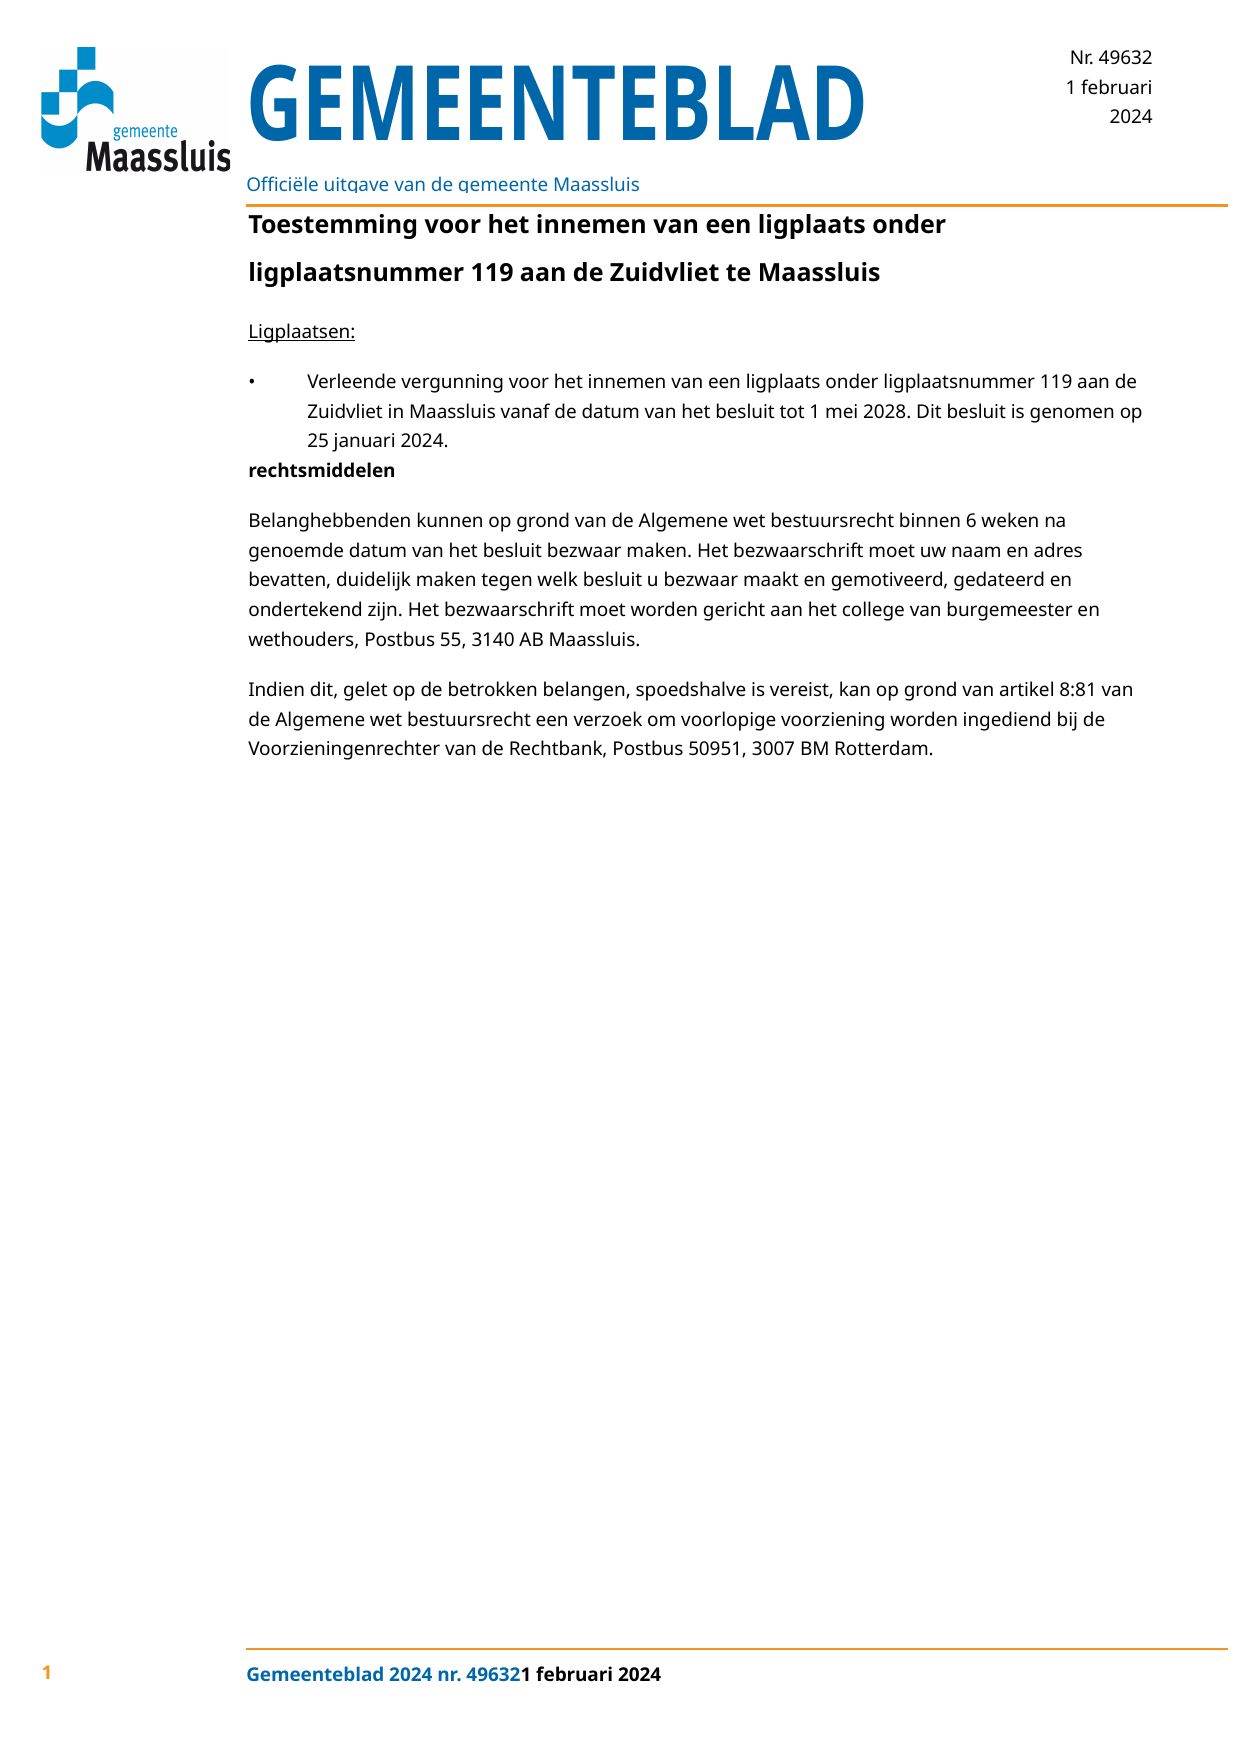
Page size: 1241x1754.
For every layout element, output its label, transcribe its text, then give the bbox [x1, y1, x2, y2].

list Verleende vergunning voor het innemen van een ligplaats onder ligplaatsnummer 119 aan de Zuidvliet in Maassluis vanaf de datum van het besluit tot 1 mei 2028. Dit besluit is genomen op 25 januari 2024. [248, 368, 1152, 453]
text Belanghebbenden kunnen op grond van de Algemene wet bestuursrecht binnen 6 weken na genoemde datum van het besluit bezwaar maken. Het bezwaarschrift moet uw naam en adres bevatten, duidelijk maken tegen welk besluit u bezwaar maakt en gemotiveerd, gedateerd en ondertekend zijn. Het bezwaarschrift moet worden gericht aan het college van burgemeester en wethouders, Postbus 55, 3140 AB Maassluis. [248, 507, 1152, 652]
text Indien dit, gelet op de betrokken belangen, spoedshalve is vereist, kan op grond van artikel 8:81 van de Algemene wet bestuursrecht een verzoek om voorlopige voorziening worden ingediend bij de Voorzieningenrechter van de Rechtbank, Postbus 50951, 3007 BM Rotterdam. [248, 676, 1152, 761]
text Toestemming voor het innemen van een ligplaats onder ligplaatsnummer 119 aan de Zuidvliet te Maassluis [248, 207, 1152, 288]
text Ligplaatsen: [248, 318, 1152, 344]
text rechtsmiddelen [248, 457, 1152, 483]
picture [41, 47, 77, 92]
picture [41, 47, 231, 172]
